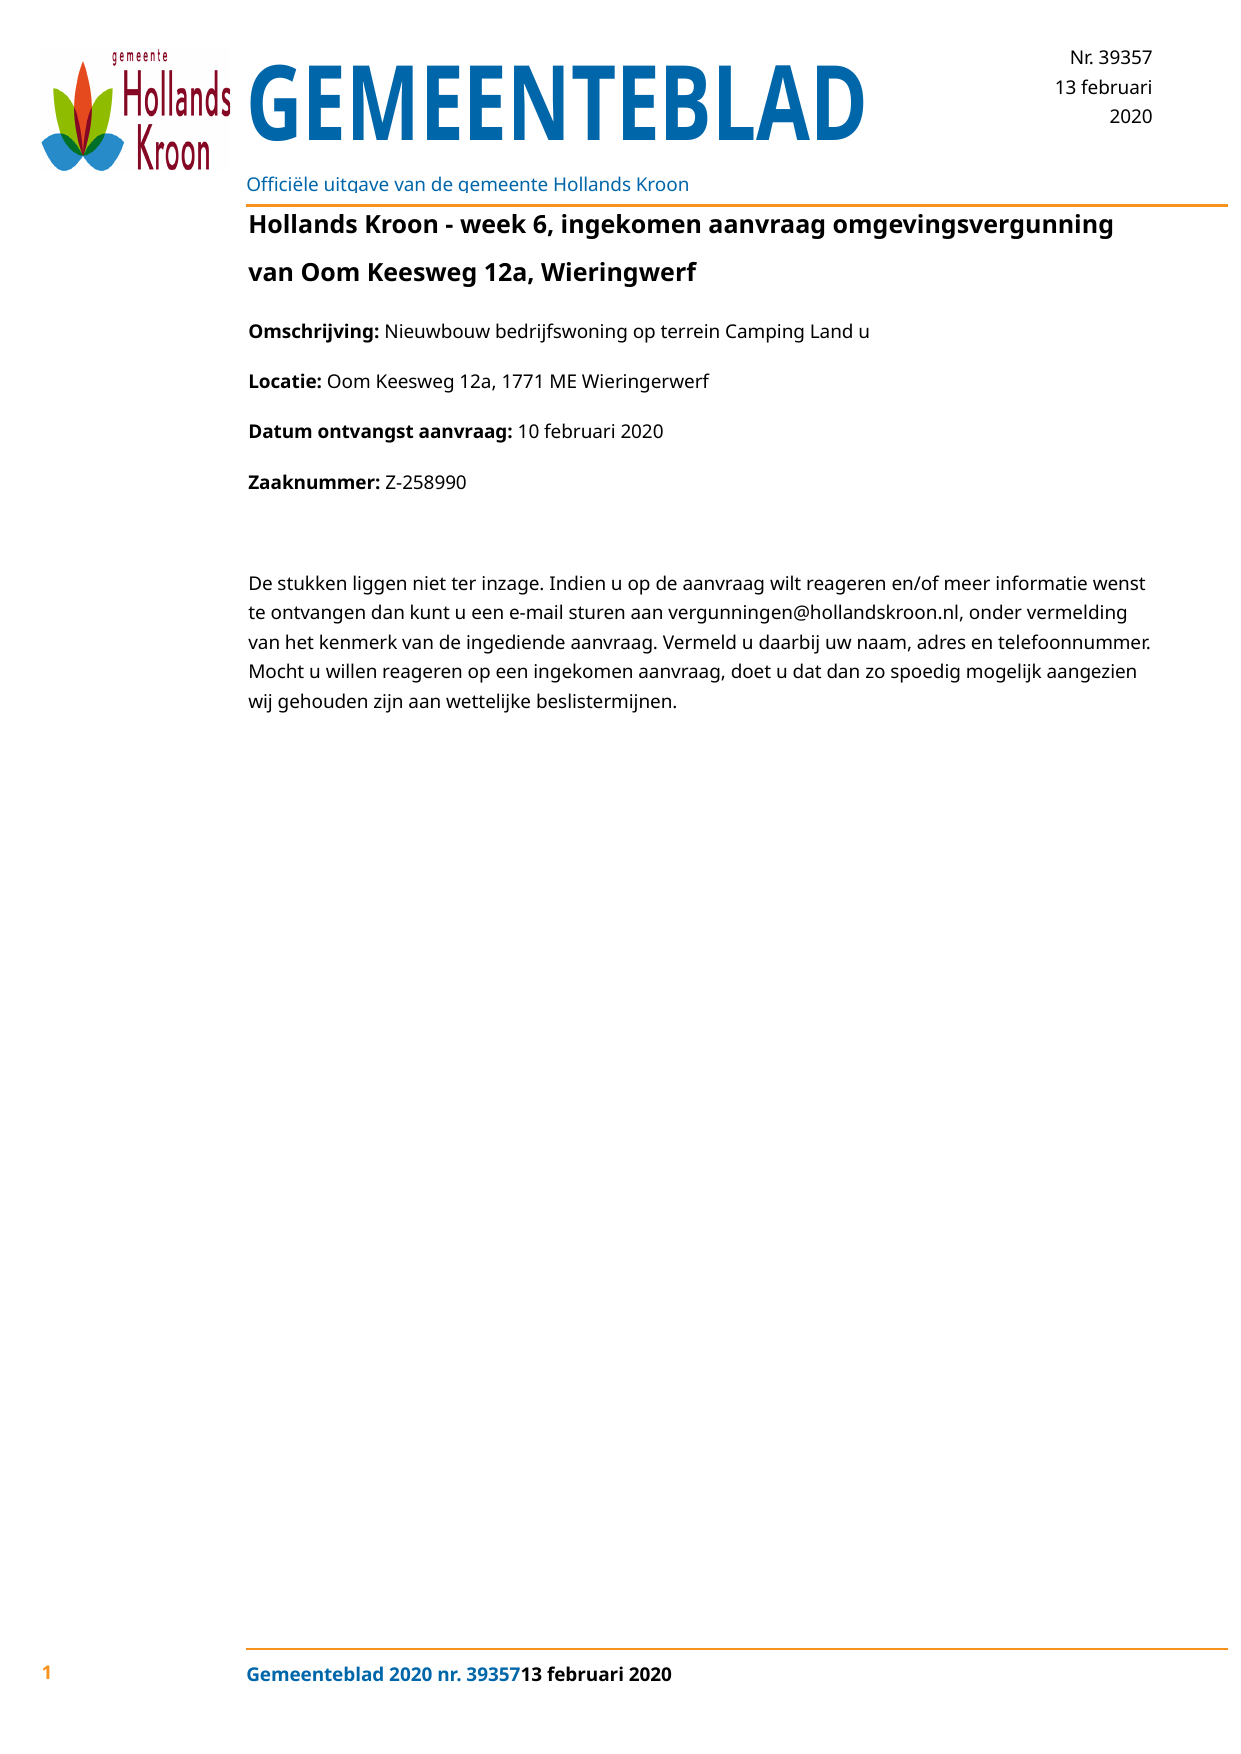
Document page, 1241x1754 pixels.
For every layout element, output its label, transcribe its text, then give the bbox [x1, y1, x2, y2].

text Zaaknummer: Z-258990 [248, 469, 1152, 495]
text Datum ontvangst aanvraag: 10 februari 2020 [248, 419, 1152, 444]
text De stukken liggen niet ter inzage. Indien u op de aanvraag wilt reageren en/of meer informatie wenst te ontvangen dan kunt u een e-mail sturen aan vergunningen@hollandskroon.nl, onder vermelding van het kenmerk van de ingediende aanvraag. Vermeld u daarbij uw naam, adres en telefoonnummer. Mocht u willen reageren op een ingekomen aanvraag, doet u dat dan zo spoedig mogelijk aangezien wij gehouden zijn aan wettelijke beslistermijnen. [248, 570, 1152, 714]
text Hollands Kroon - week 6, ingekomen aanvraag omgevingsvergunning van Oom Keesweg 12a, Wieringwerf [248, 207, 1152, 288]
text Omschrijving: Nieuwbouw bedrijfswoning op terrein Camping Land u [248, 318, 1152, 344]
picture [41, 47, 231, 172]
text Locatie: Oom Keesweg 12a, 1771 ME Wieringerwerf [248, 368, 1152, 394]
